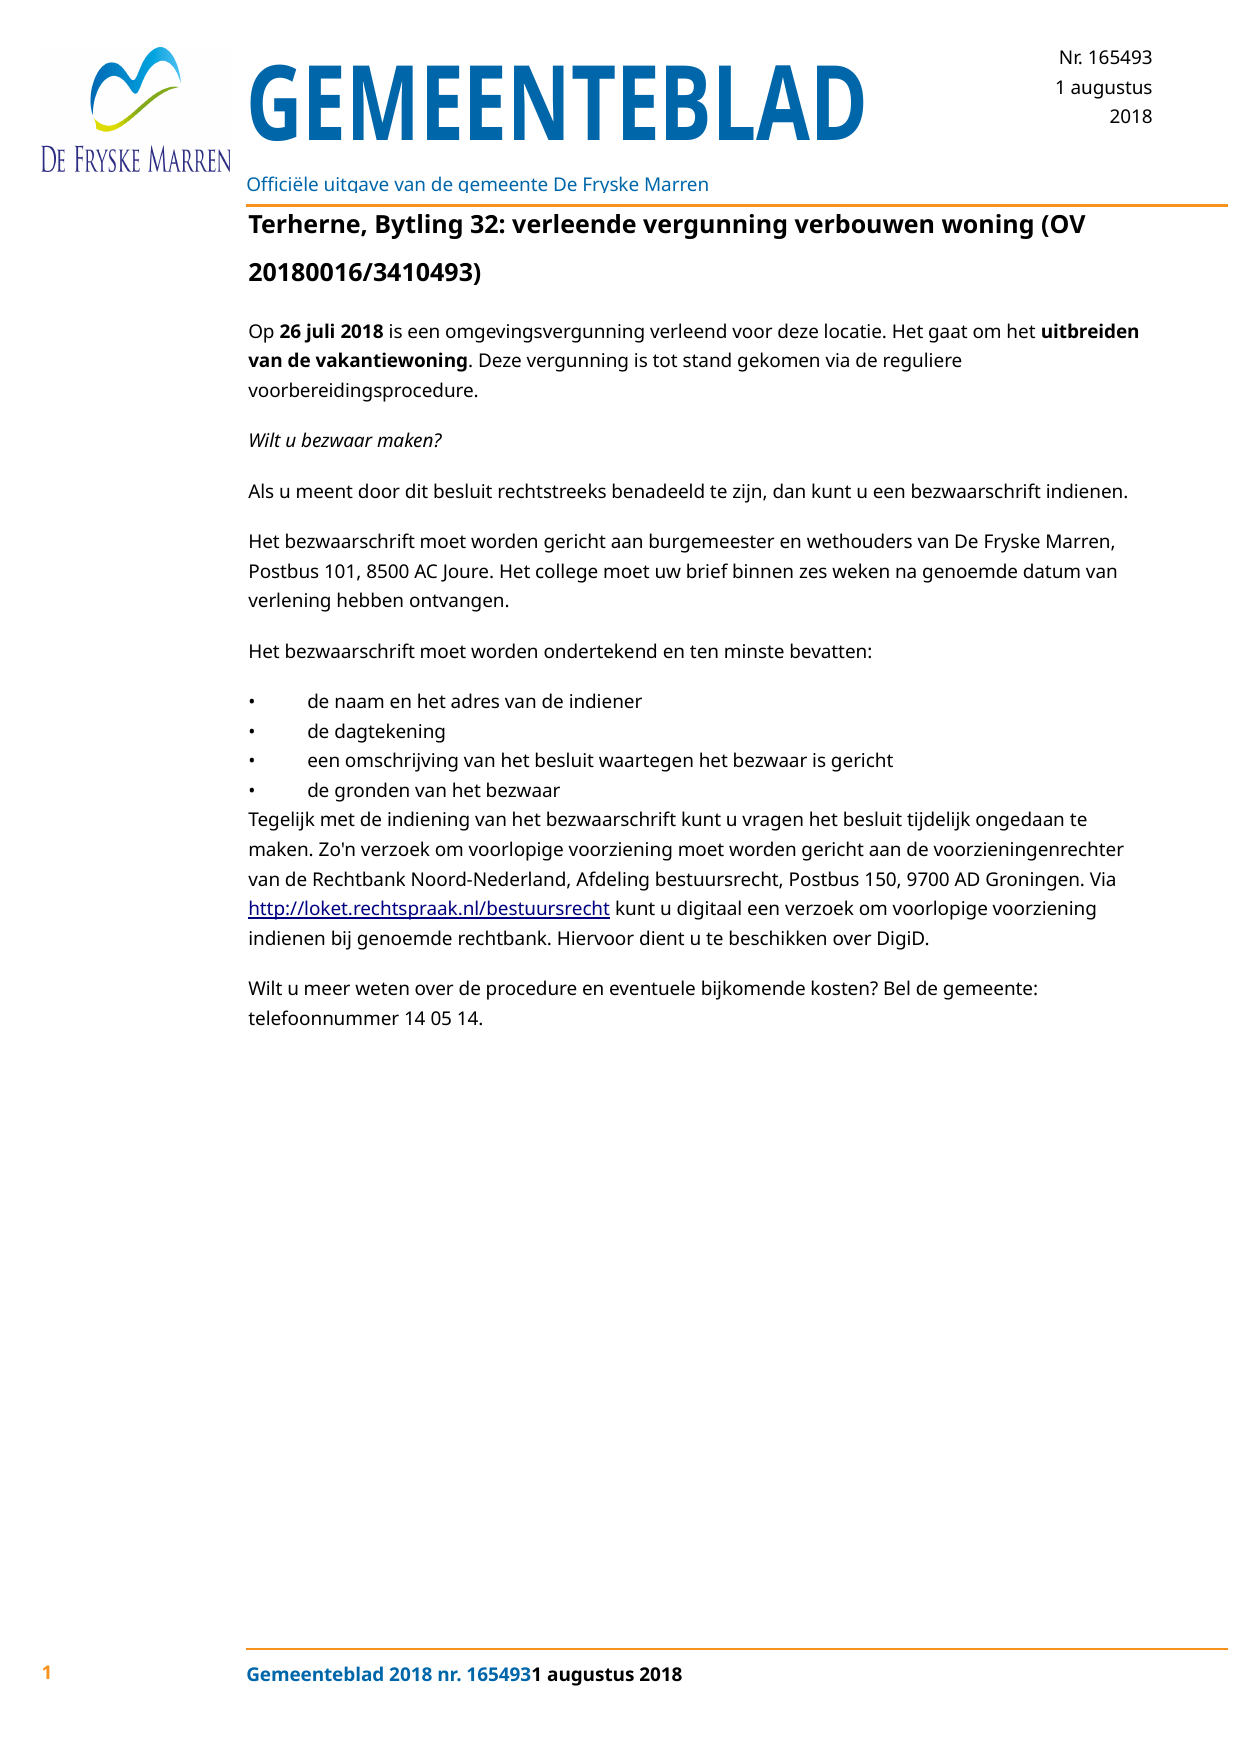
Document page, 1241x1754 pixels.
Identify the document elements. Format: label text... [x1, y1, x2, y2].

text Het bezwaarschrift moet worden ondertekend en ten minste bevatten: [248, 638, 1152, 664]
text Het bezwaarschrift moet worden gericht aan burgemeester en wethouders van De Fryske Marren, Postbus 101, 8500 AC Joure. Het college moet uw brief binnen zes weken na genoemde datum van verlening hebben ontvangen. [248, 528, 1152, 613]
list de naam en het adres van de indiener [248, 688, 1152, 714]
text Als u meent door dit besluit rechtstreeks benadeeld te zijn, dan kunt u een bezwaarschrift indienen. [248, 478, 1152, 504]
list de gronden van het bezwaar [248, 777, 1152, 803]
list een omschrijving van het besluit waartegen het bezwaar is gericht [248, 747, 1152, 773]
text Tegelijk met de indiening van het bezwaarschrift kunt u vragen het besluit tijdelijk ongedaan te maken. Zo'n verzoek om voorlopige voorziening moet worden gericht aan de voorzieningenrechter van de Rechtbank Noord-Nederland, Afdeling bestuursrecht, Postbus 150, 9700 AD Groningen. Via http://loket.rechtspraak.nl/bestuursrecht kunt u digitaal een verzoek om voorlopige voorziening indienen bij genoemde rechtbank. Hiervoor dient u te beschikken over DigiD. [248, 807, 1152, 951]
text Op 26 juli 2018 is een omgevingsvergunning verleend voor deze locatie. Het gaat om het uitbreiden van de vakantiewoning. Deze vergunning is tot stand gekomen via de reguliere voorbereidingsprocedure. [248, 318, 1152, 403]
text Wilt u bezwaar maken? [248, 427, 1152, 453]
picture [41, 47, 231, 172]
text Terherne, Bytling 32: verleende vergunning verbouwen woning (OV 20180016/3410493) [248, 207, 1152, 288]
list de dagtekening [248, 718, 1152, 744]
text Wilt u meer weten over de procedure en eventuele bijkomende kosten? Bel de gemeente: telefoonnummer 14 05 14. [248, 975, 1152, 1031]
